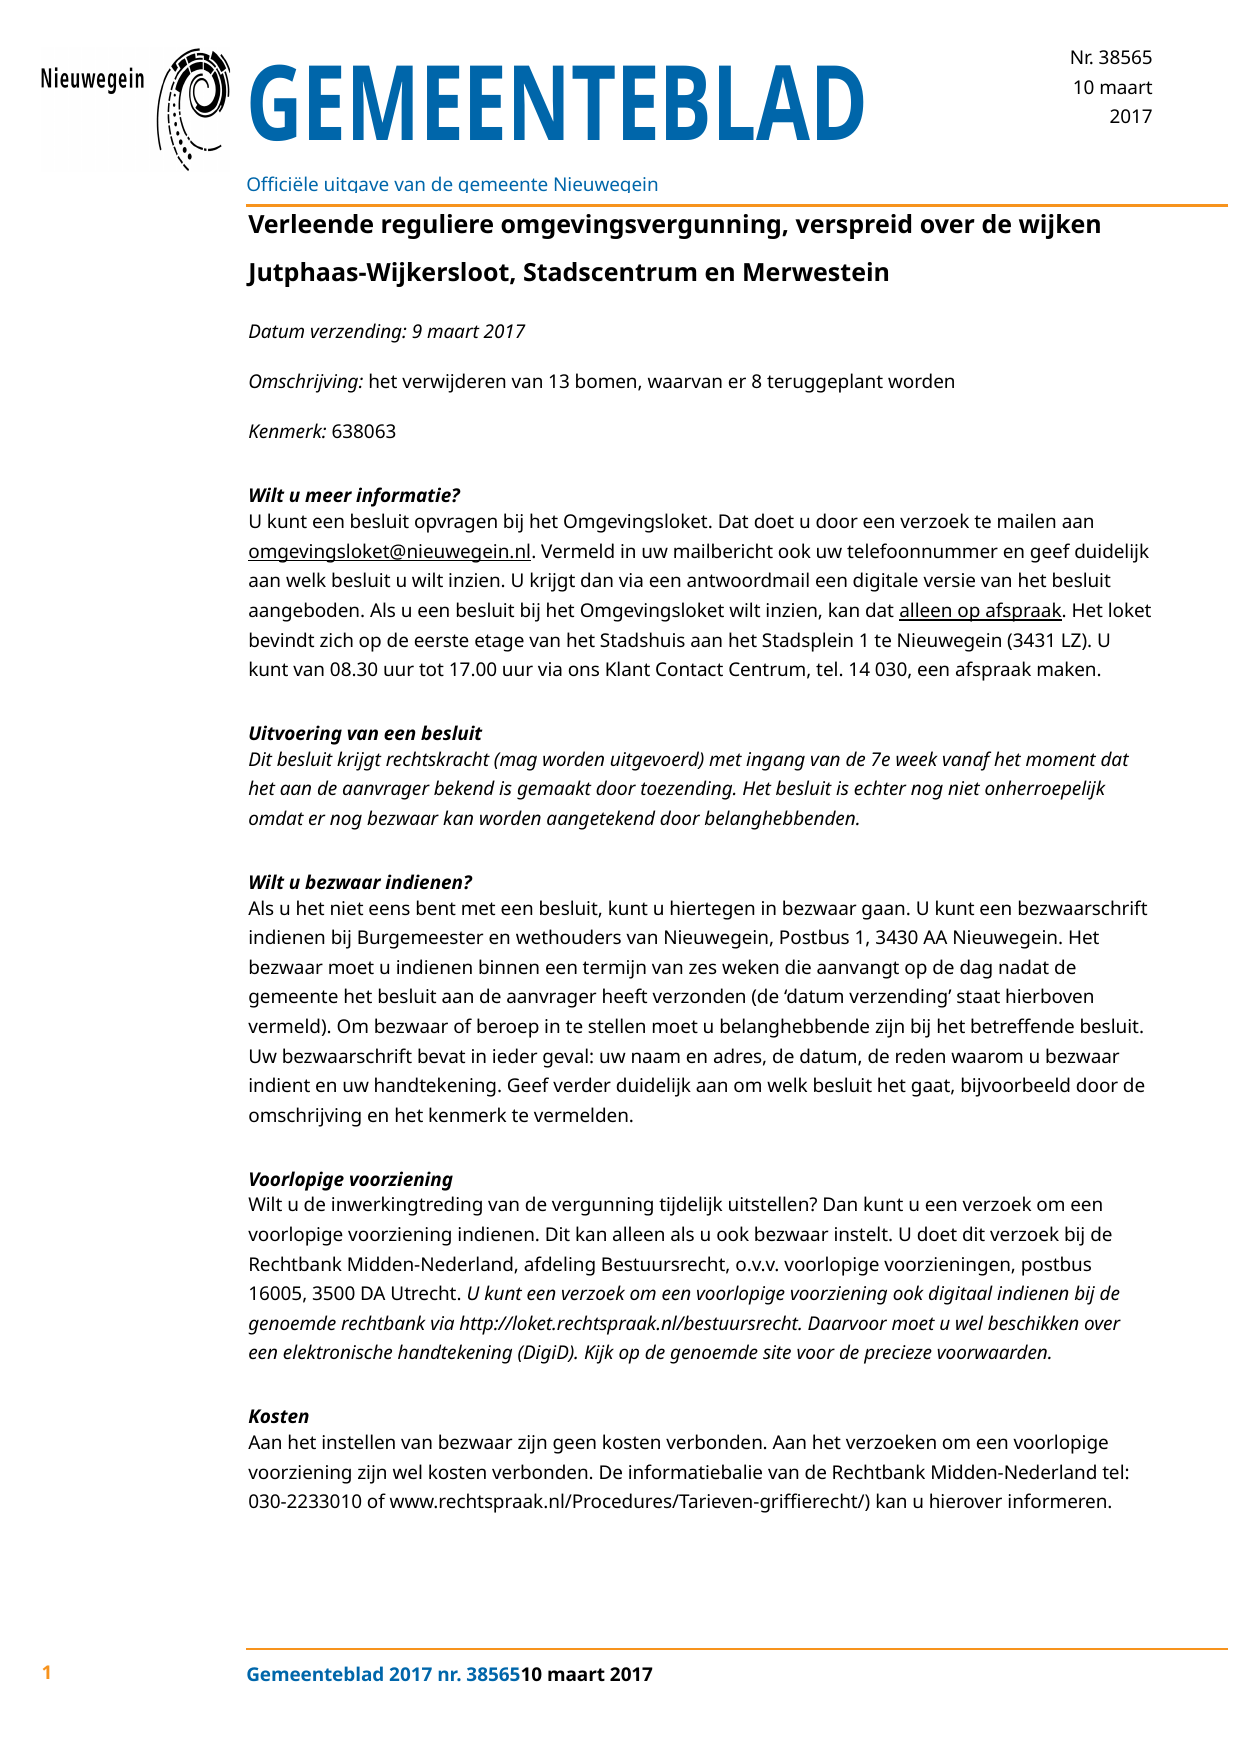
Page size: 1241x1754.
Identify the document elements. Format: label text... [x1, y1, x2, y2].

text Verleende reguliere omgevingsvergunning, verspreid over de wijken Jutphaas-Wijkersloot, Stadscentrum en Merwestein [248, 207, 1152, 288]
text Aan het instellen van bezwaar zijn geen kosten verbonden. Aan het verzoeken om een voorlopige voorziening zijn wel kosten verbonden. De informatiebalie van de Rechtbank Midden-Nederland tel: 030-2233010 of www.rechtspraak.nl/Procedures/Tarieven-griffierecht/) kan u hierover informeren. [248, 1429, 1152, 1514]
text Voorlopige voorziening [248, 1166, 1152, 1192]
text Datum verzending: 9 maart 2017 [248, 318, 1152, 344]
text Wilt u de inwerkingtreding van de vergunning tijdelijk uitstellen? Dan kunt u een verzoek om een voorlopige voorziening indienen. Dit kan alleen als u ook bezwaar instelt. U doet dit verzoek bij de Rechtbank Midden-Nederland, afdeling Bestuursrecht, o.v.v. voorlopige voorzieningen, postbus 16005, 3500 DA Utrecht. U kunt een verzoek om een voorlopige voorziening ook digitaal indienen bij de genoemde rechtbank via http://loket.rechtspraak.nl/bestuursrecht. Daarvoor moet u wel beschikken over een elektronische handtekening (DigiD). Kijk op de genoemde site voor de precieze voorwaarden. [248, 1192, 1152, 1365]
text Omschrijving: het verwijderen van 13 bomen, waarvan er 8 teruggeplant worden [248, 368, 1152, 394]
text Kenmerk: 638063 [248, 419, 1152, 444]
text Dit besluit krijgt rechtskracht (mag worden uitgevoerd) met ingang van de 7e week vanaf het moment dat het aan de aanvrager bekend is gemaakt door toezending. Het besluit is echter nog niet onherroepelijk omdat er nog bezwaar kan worden aangetekend door belanghebbenden. [248, 746, 1152, 831]
text Uitvoering van een besluit [248, 720, 1152, 746]
text Wilt u bezwaar indienen? [248, 869, 1152, 895]
picture [41, 47, 231, 172]
text Kosten [248, 1403, 1152, 1429]
text Wilt u meer informatie? [248, 483, 1152, 508]
text Als u het niet eens bent met een besluit, kunt u hiertegen in bezwaar gaan. U kunt een bezwaarschrift indienen bij Burgemeester en wethouders van Nieuwegein, Postbus 1, 3430 AA Nieuwegein. Het bezwaar moet u indienen binnen een termijn van zes weken die aanvangt op de dag nadat de gemeente het besluit aan de aanvrager heeft verzonden (de ‘datum verzending’ staat hierboven vermeld). Om bezwaar of beroep in te stellen moet u belanghebbende zijn bij het betreffende besluit. Uw bezwaarschrift bevat in ieder geval: uw naam en adres, de datum, de reden waarom u bezwaar indient en uw handtekening. Geef verder duidelijk aan om welk besluit het gaat, bijvoorbeeld door de omschrijving en het kenmerk te vermelden. [248, 895, 1152, 1128]
text U kunt een besluit opvragen bij het Omgevingsloket. Dat doet u door een verzoek te mailen aan omgevingsloket@nieuwegein.nl. Vermeld in uw mailbericht ook uw telefoonnummer en geef duidelijk aan welk besluit u wilt inzien. U krijgt dan via een antwoordmail een digitale versie van het besluit aangeboden. Als u een besluit bij het Omgevingsloket wilt inzien, kan dat alleen op afspraak. Het loket bevindt zich op de eerste etage van het Stadshuis aan het Stadsplein 1 te Nieuwegein (3431 LZ). U kunt van 08.30 uur tot 17.00 uur via ons Klant Contact Centrum, tel. 14 030, een afspraak maken. [248, 508, 1152, 682]
